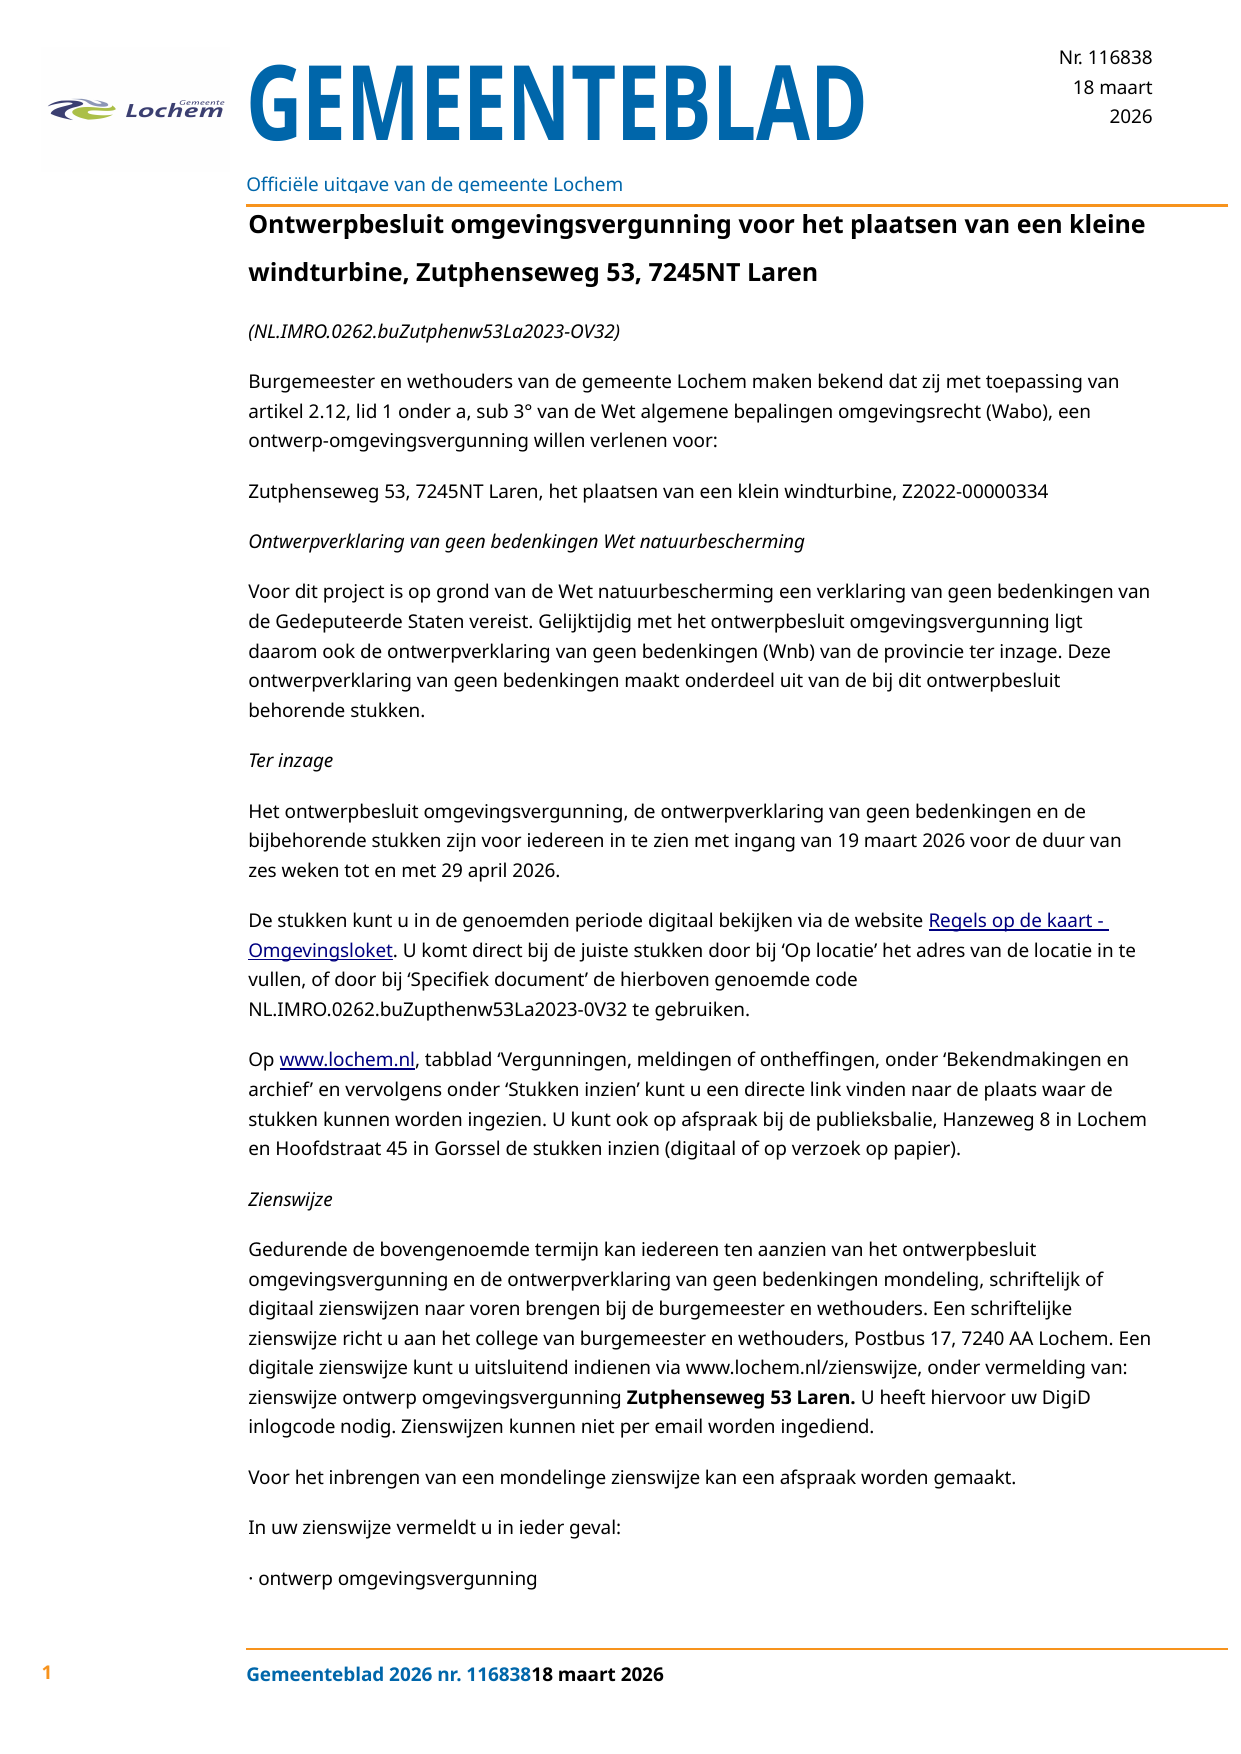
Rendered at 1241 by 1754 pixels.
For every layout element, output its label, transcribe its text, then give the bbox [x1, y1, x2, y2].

text Het ontwerpbesluit omgevingsvergunning, de ontwerpverklaring van geen bedenkingen en de bijbehorende stukken zijn voor iedereen in te zien met ingang van 19 maart 2026 voor de duur van zes weken tot en met 29 april 2026. [248, 798, 1152, 883]
text Zutphenseweg 53, 7245NT Laren, het plaatsen van een klein windturbine, Z2022-00000334 [248, 478, 1152, 504]
text Voor het inbrengen van een mondelinge zienswijze kan een afspraak worden gemaakt. [248, 1464, 1152, 1490]
text Voor dit project is op grond van de Wet natuurbescherming een verklaring van geen bedenkingen van de Gedeputeerde Staten vereist. Gelijktijdig met het ontwerpbesluit omgevingsvergunning ligt daarom ook de ontwerpverklaring van geen bedenkingen (Wnb) van de provincie ter inzage. Deze ontwerpverklaring van geen bedenkingen maakt onderdeel uit van de bij dit ontwerpbesluit behorende stukken. [248, 579, 1152, 723]
picture [41, 47, 231, 172]
text · ontwerp omgevingsvergunning [248, 1565, 1152, 1591]
text Gedurende de bovengenoemde termijn kan iedereen ten aanzien van het ontwerpbesluit omgevingsvergunning en de ontwerpverklaring van geen bedenkingen mondeling, schriftelijk of digitaal zienswijzen naar voren brengen bij de burgemeester en wethouders. Een schriftelijke zienswijze richt u aan het college van burgemeester en wethouders, Postbus 17, 7240 AA Lochem. Een digitale zienswijze kunt u uitsluitend indienen via www.lochem.nl/zienswijze, onder vermelding van: zienswijze ontwerp omgevingsvergunning Zutphenseweg 53 Laren. U heeft hiervoor uw DigiD inlogcode nodig. Zienswijzen kunnen niet per email worden ingediend. [248, 1236, 1152, 1439]
text In uw zienswijze vermeldt u in ieder geval: [248, 1514, 1152, 1540]
text Ontwerpbesluit omgevingsvergunning voor het plaatsen van een kleine windturbine, Zutphenseweg 53, 7245NT Laren [248, 207, 1152, 288]
text (NL.IMRO.0262.buZutphenw53La2023-OV32) [248, 318, 1152, 344]
text Op www.lochem.nl, tabblad ‘Vergunningen, meldingen of ontheffingen, onder ‘Bekendmakingen en archief’ en vervolgens onder ‘Stukken inzien’ kunt u een directe link vinden naar de plaats waar de stukken kunnen worden ingezien. U kunt ook op afspraak bij de publieksbalie, Hanzeweg 8 in Lochem en Hoofdstraat 45 in Gorssel de stukken inzien (digitaal of op verzoek op papier). [248, 1047, 1152, 1161]
text De stukken kunt u in de genoemden periode digitaal bekijken via de website Regels op de kaart - Omgevingsloket. U komt direct bij de juiste stukken door bij ‘Op locatie’ het adres van de locatie in te vullen, of door bij ‘Specifiek document’ de hierboven genoemde code NL.IMRO.0262.buZupthenw53La2023-0V32 te gebruiken. [248, 907, 1152, 1022]
text Ter inzage [248, 747, 1152, 773]
text Zienswijze [248, 1186, 1152, 1212]
text Ontwerpverklaring van geen bedenkingen Wet natuurbescherming [248, 528, 1152, 554]
text Burgemeester en wethouders van de gemeente Lochem maken bekend dat zij met toepassing van artikel 2.12, lid 1 onder a, sub 3° van de Wet algemene bepalingen omgevingsrecht (Wabo), een ontwerp-omgevingsvergunning willen verlenen voor: [248, 368, 1152, 453]
